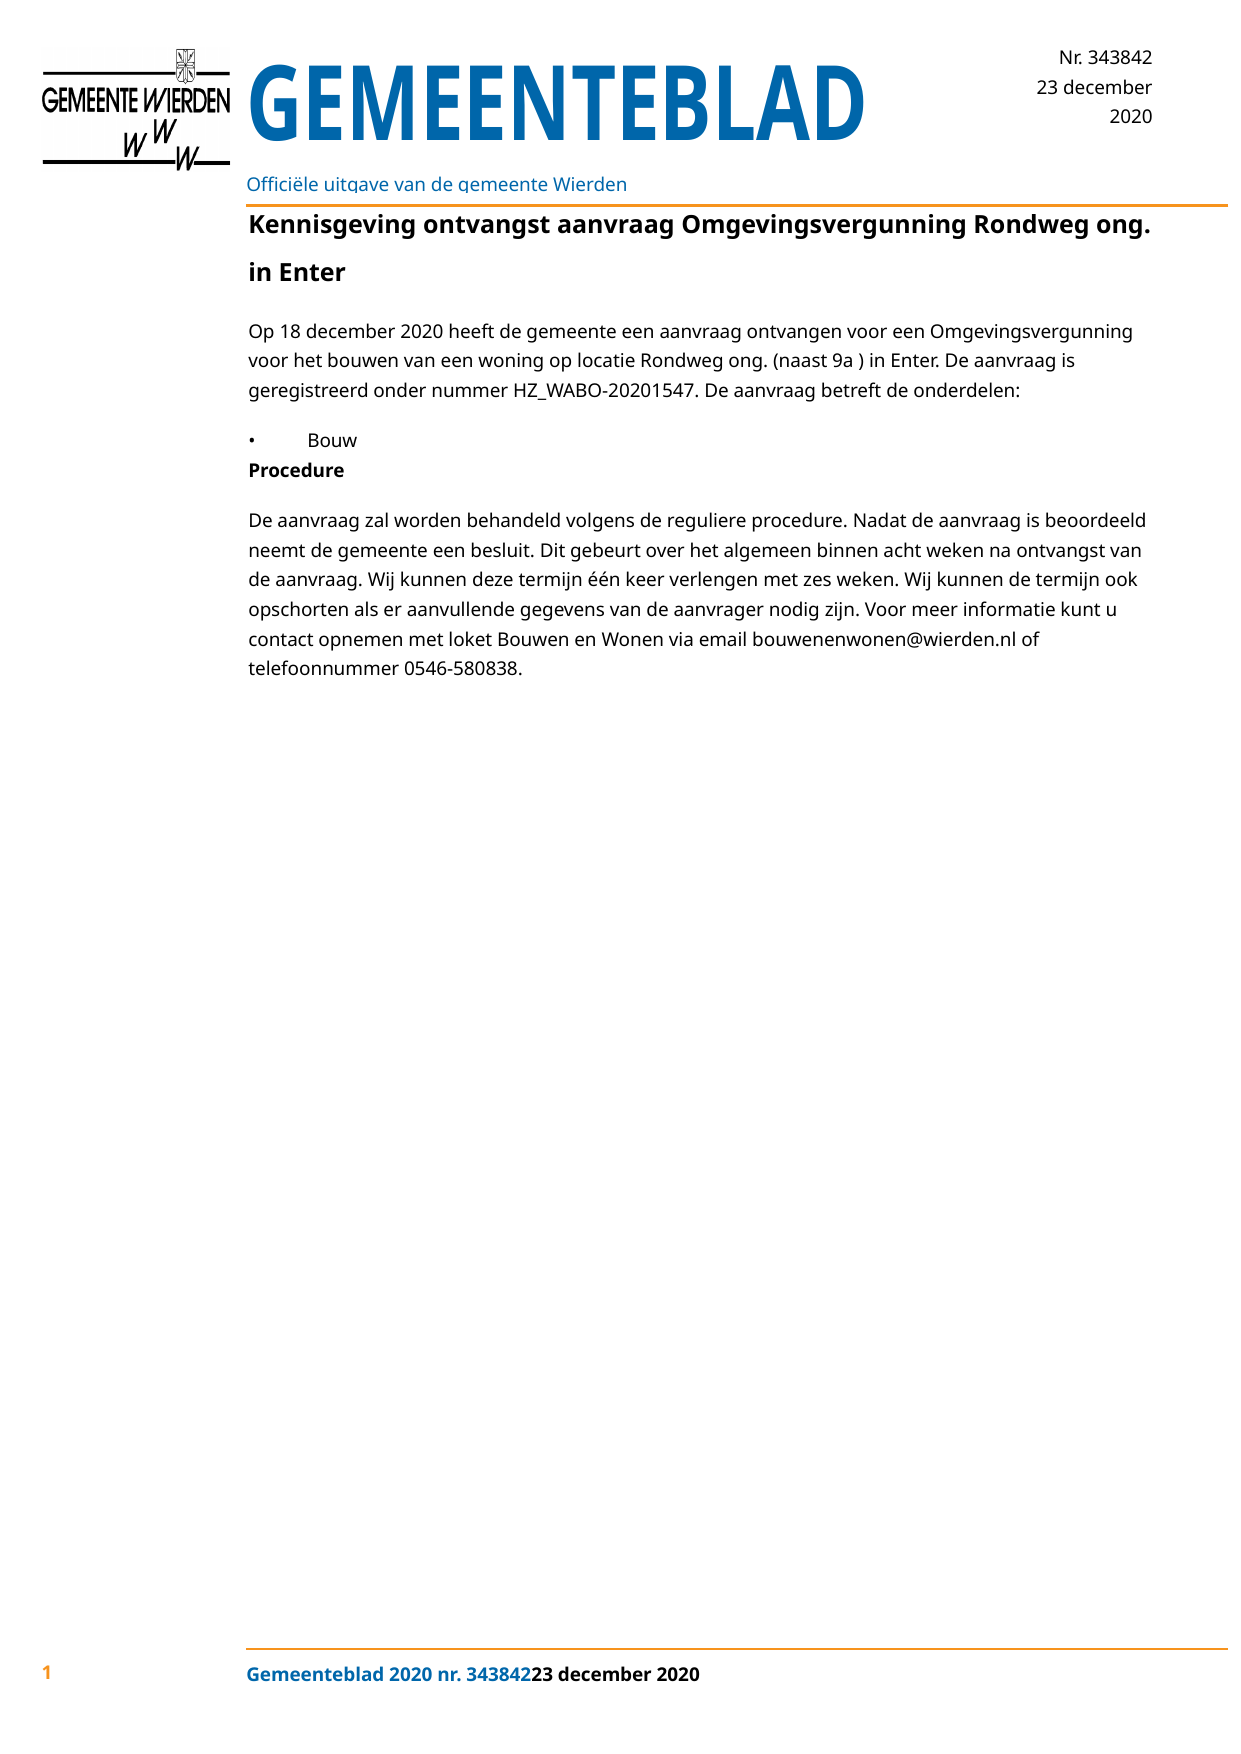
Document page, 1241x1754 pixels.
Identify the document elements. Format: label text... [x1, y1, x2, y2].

text De aanvraag zal worden behandeld volgens de reguliere procedure. Nadat de aanvraag is beoordeeld neemt de gemeente een besluit. Dit gebeurt over het algemeen binnen acht weken na ontvangst van de aanvraag. Wij kunnen deze termijn één keer verlengen met zes weken. Wij kunnen de termijn ook opschorten als er aanvullende gegevens van de aanvrager nodig zijn. Voor meer informatie kunt u contact opnemen met loket Bouwen en Wonen via email bouwenenwonen@wierden.nl of telefoonnummer 0546-580838. [248, 507, 1152, 681]
list Bouw [248, 427, 1152, 453]
text Procedure [248, 457, 1152, 483]
picture [41, 47, 231, 172]
text Op 18 december 2020 heeft de gemeente een aanvraag ontvangen voor een Omgevingsvergunning voor het bouwen van een woning op locatie Rondweg ong. (naast 9a ) in Enter. De aanvraag is geregistreerd onder nummer HZ_WABO-20201547. De aanvraag betreft de onderdelen: [248, 318, 1152, 403]
text Kennisgeving ontvangst aanvraag Omgevingsvergunning Rondweg ong. in Enter [248, 207, 1152, 288]
